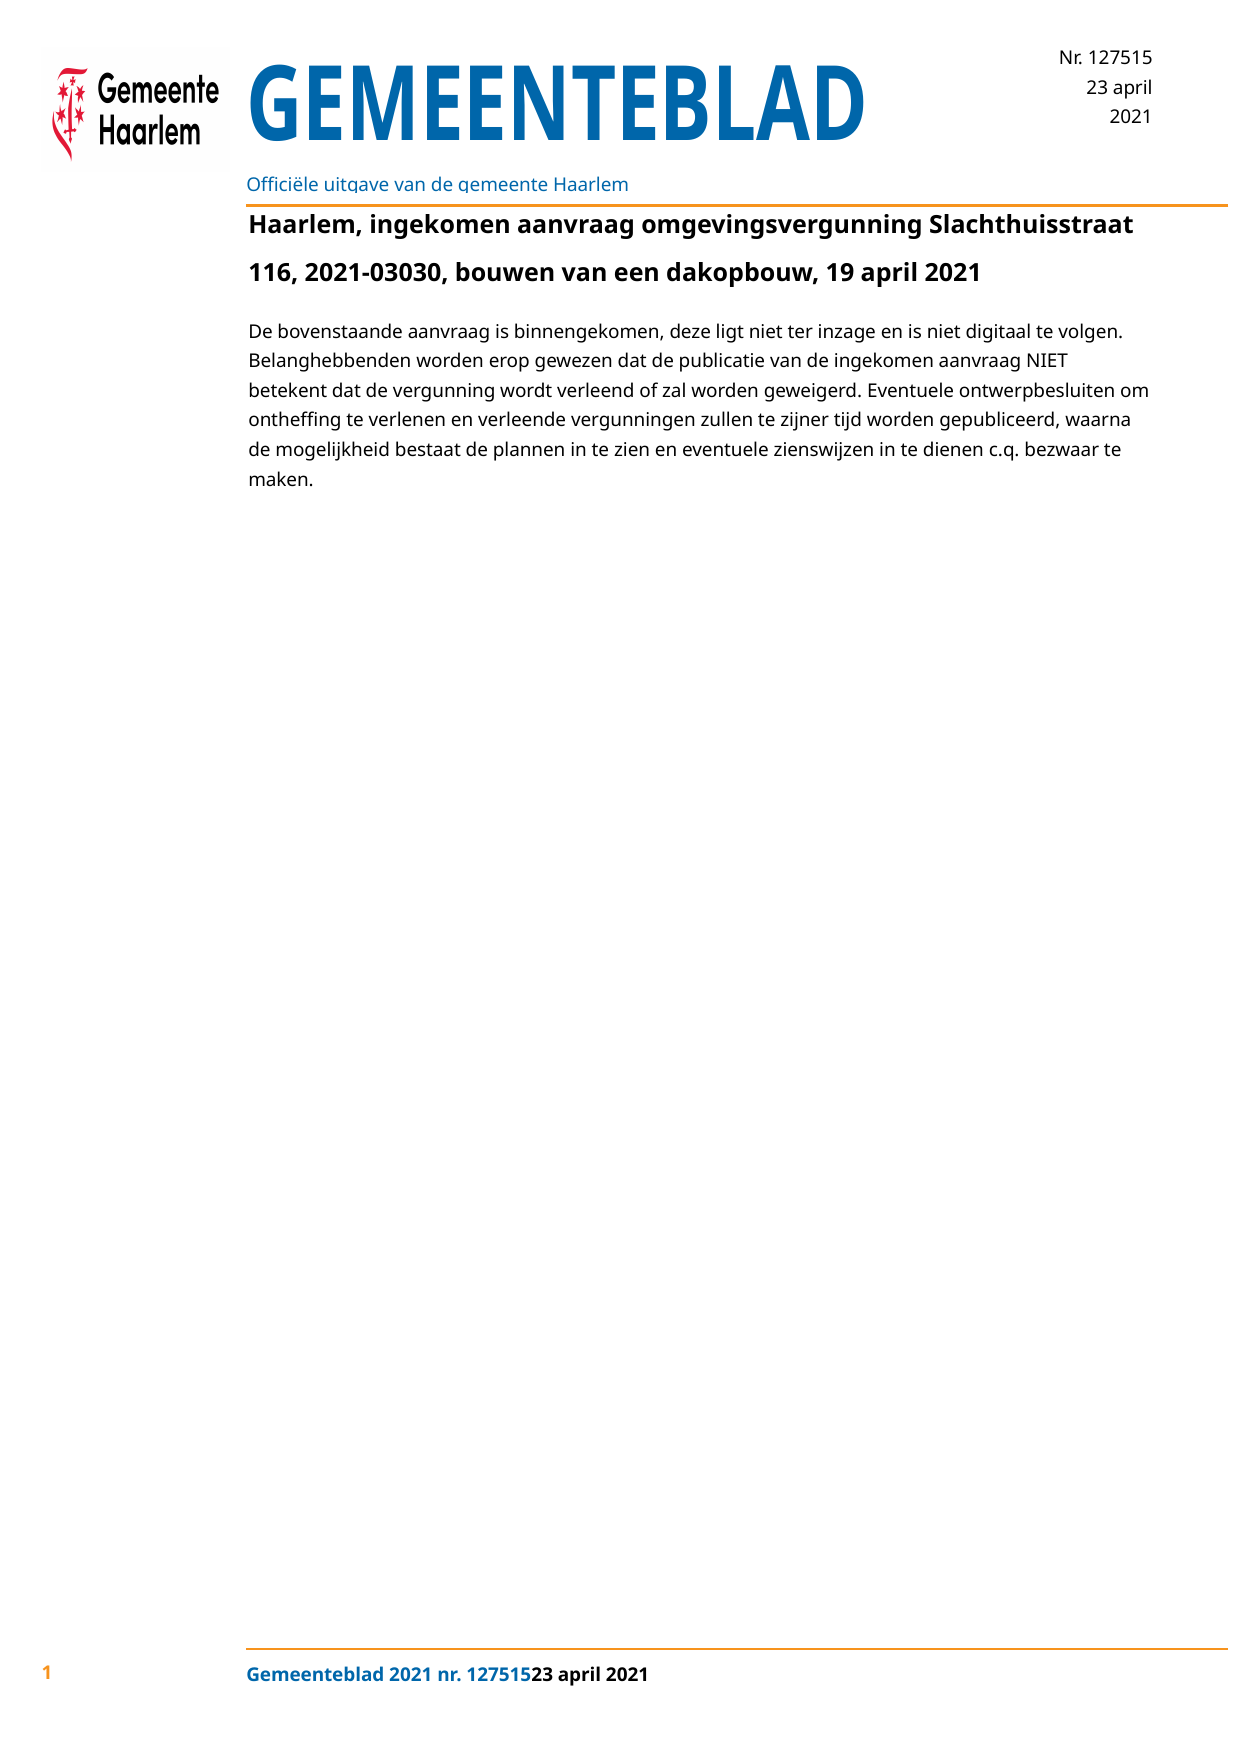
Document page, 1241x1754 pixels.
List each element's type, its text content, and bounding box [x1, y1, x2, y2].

picture [41, 47, 231, 172]
text Haarlem, ingekomen aanvraag omgevingsvergunning Slachthuisstraat 116, 2021-03030, bouwen van een dakopbouw, 19 april 2021 [248, 207, 1152, 288]
text De bovenstaande aanvraag is binnengekomen, deze ligt niet ter inzage en is niet digitaal te volgen. Belanghebbenden worden erop gewezen dat de publicatie van de ingekomen aanvraag NIET betekent dat de vergunning wordt verleend of zal worden geweigerd. Eventuele ontwerpbesluiten om ontheffing te verlenen en verleende vergunningen zullen te zijner tijd worden gepubliceerd, waarna de mogelijkheid bestaat de plannen in te zien en eventuele zienswijzen in te dienen c.q. bezwaar te maken. [248, 318, 1152, 492]
